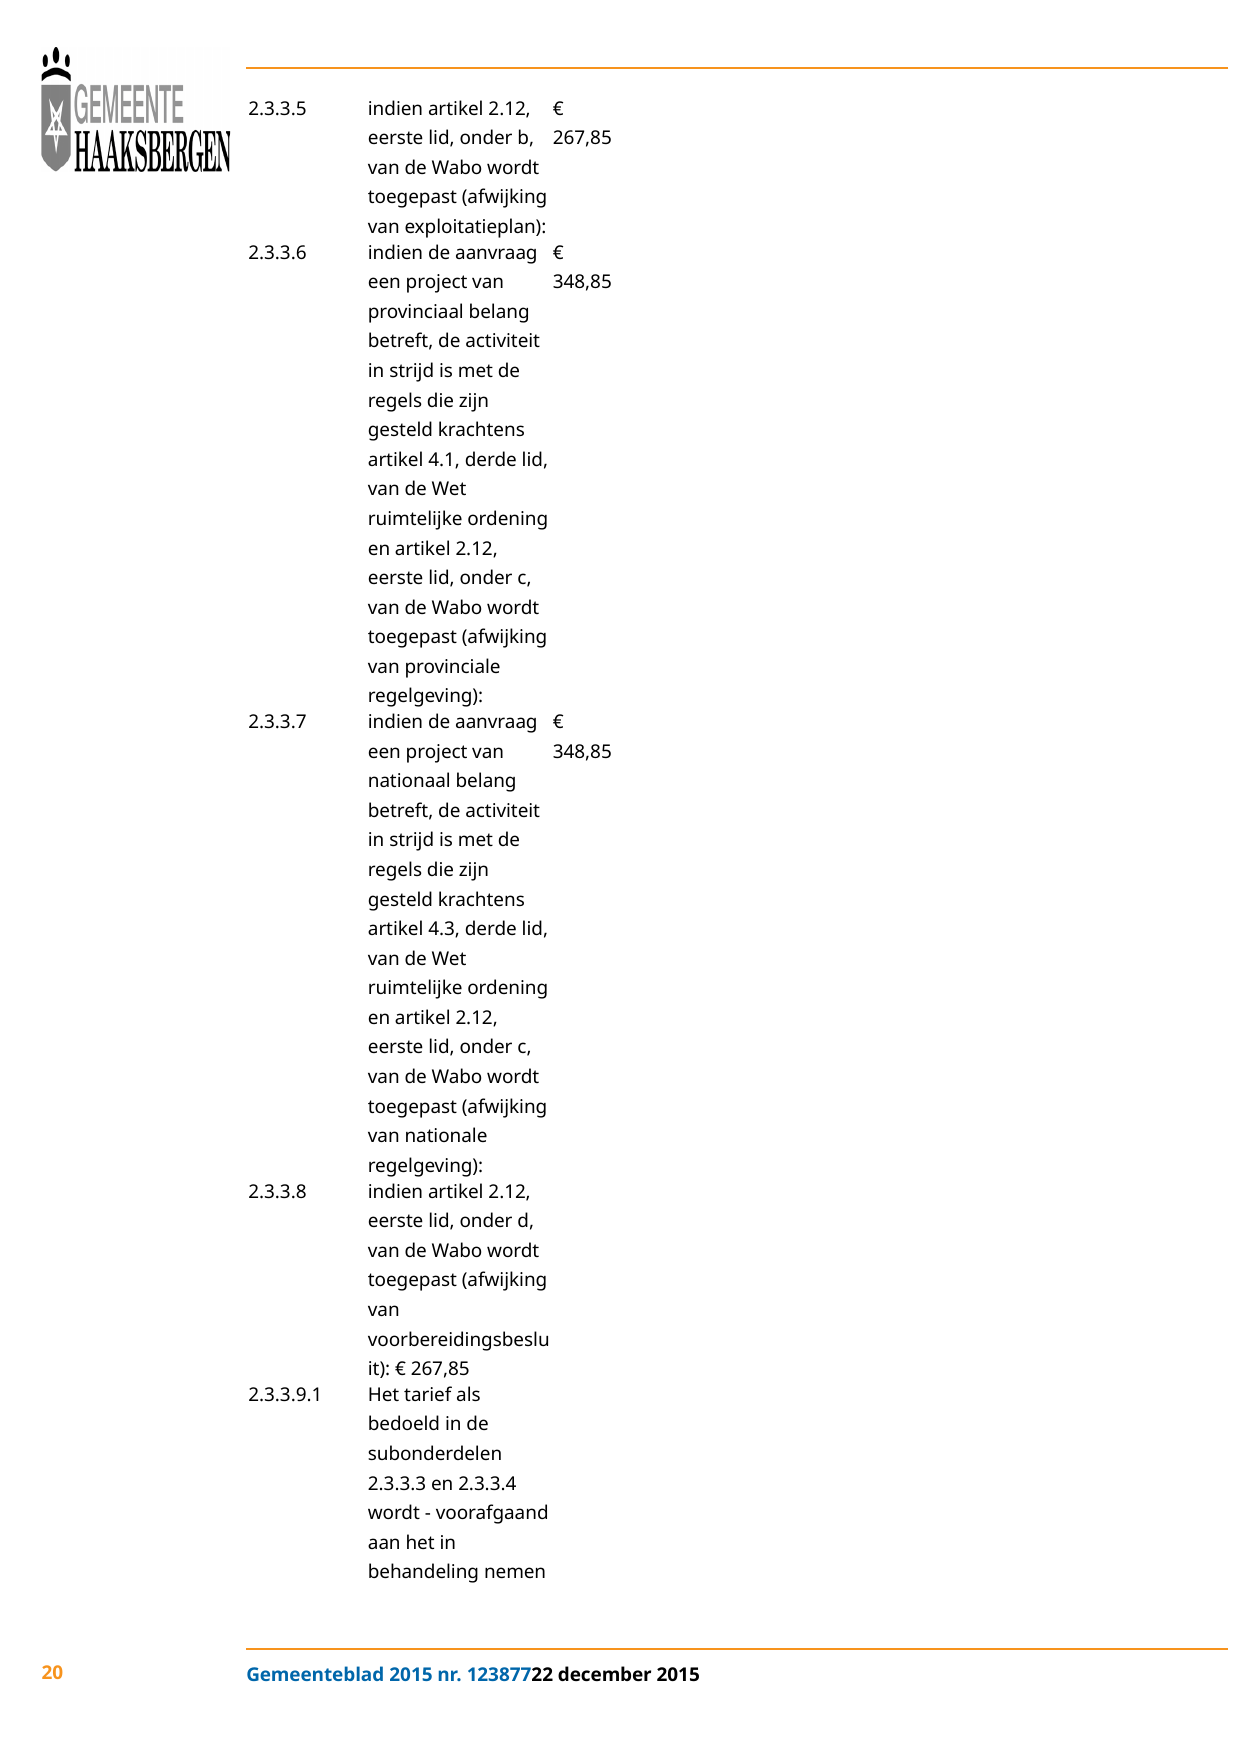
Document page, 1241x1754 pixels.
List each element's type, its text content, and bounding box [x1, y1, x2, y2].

table_cell € 348,85 [553, 708, 612, 1178]
table_cell € 267,85 [553, 95, 612, 239]
table_cell € 348,85 [553, 239, 612, 708]
table_cell 2.3.3.5 [248, 95, 368, 239]
table_cell indien artikel 2.12, eerste lid, onder b, van de Wabo wordt toegepast (afwijking van exploitatieplan): [368, 95, 553, 239]
table_cell indien de aanvraag een project van provinciaal belang betreft, de activiteit in strijd is met de regels die zijn gesteld krachtens artikel 4.1, derde lid, van de Wet ruimtelijke ordening en artikel 2.12, eerste lid, onder c, van de Wabo wordt toegepast (afwijking van provinciale regelgeving): [368, 239, 553, 708]
table_cell 2.3.3.7 [248, 708, 368, 1178]
table_cell indien artikel 2.12, eerste lid, onder d, van de Wabo wordt toegepast (afwijking van voorbereidingsbesluit): € 267,85 [368, 1178, 553, 1381]
table_cell Het tarief als bedoeld in de subonderdelen 2.3.3.3 en 2.3.3.4 wordt - voorafgaand aan het in behandeling nemen [368, 1381, 553, 1584]
table_cell 2.3.3.8 [248, 1178, 368, 1381]
table_cell 2.3.3.9.1 [248, 1381, 368, 1584]
table_cell [553, 1178, 612, 1381]
table_cell [553, 1381, 612, 1584]
table_cell indien de aanvraag een project van nationaal belang betreft, de activiteit in strijd is met de regels die zijn gesteld krachtens artikel 4.3, derde lid, van de Wet ruimtelijke ordening en artikel 2.12, eerste lid, onder c, van de Wabo wordt toegepast (afwijking van nationale regelgeving): [368, 708, 553, 1178]
table_cell 2.3.3.6 [248, 239, 368, 708]
picture [41, 47, 231, 172]
